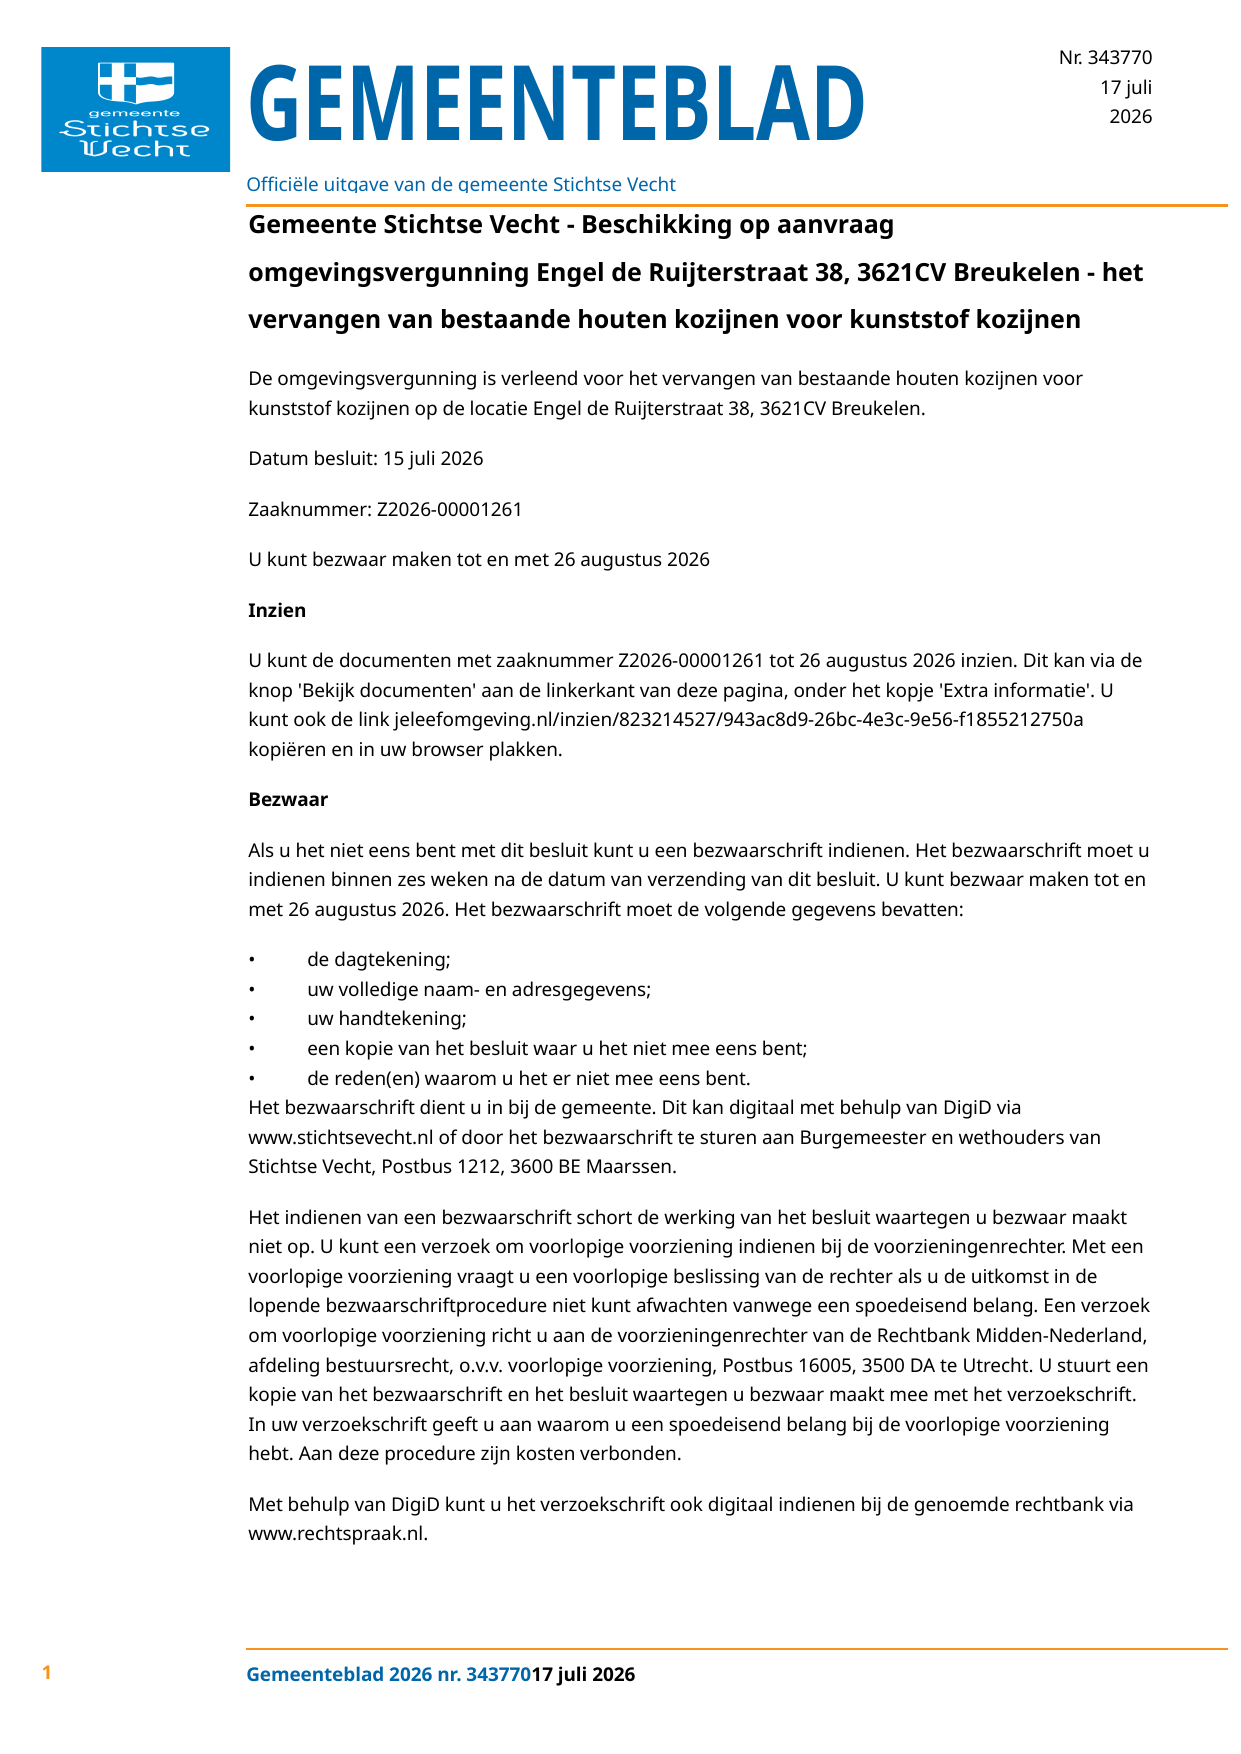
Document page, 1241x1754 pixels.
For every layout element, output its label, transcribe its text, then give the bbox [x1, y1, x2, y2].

list de dagtekening; [248, 946, 1152, 972]
text Bezwaar [248, 786, 1152, 812]
picture [99, 63, 135, 101]
text Als u het niet eens bent met dit besluit kunt u een bezwaarschrift indienen. Het bezwaarschrift moet u indienen binnen zes weken na de datum van verzending van dit besluit. U kunt bezwaar maken tot en met 26 augustus 2026. Het bezwaarschrift moet de volgende gegevens bevatten: [248, 837, 1152, 922]
text De omgevingsvergunning is verleend voor het vervangen van bestaande houten kozijnen voor kunststof kozijnen op de locatie Engel de Ruijterstraat 38, 3621CV Breukelen. [248, 366, 1152, 421]
text Inzien [248, 597, 1152, 622]
text U kunt bezwaar maken tot en met 26 augustus 2026 [248, 546, 1152, 572]
list uw volledige naam- en adresgegevens; [248, 976, 1152, 1002]
list uw handtekening; [248, 1006, 1152, 1031]
text Met behulp van DigiD kunt u het verzoekschrift ook digitaal indienen bij de genoemde rechtbank via www.rechtspraak.nl. [248, 1491, 1152, 1546]
text Het bezwaarschrift dient u in bij de gemeente. Dit kan digitaal met behulp van DigiD via www.stichtsevecht.nl of door het bezwaarschrift te sturen aan Burgemeester en wethouders van Stichtse Vecht, Postbus 1212, 3600 BE Maarssen. [248, 1094, 1152, 1179]
text Gemeente Stichtse Vecht - Beschikking op aanvraag omgevingsvergunning Engel de Ruijterstraat 38, 3621CV Breukelen - het vervangen van bestaande houten kozijnen voor kunststof kozijnen [248, 207, 1152, 336]
picture [137, 63, 174, 103]
text U kunt de documenten met zaaknummer Z2026-00001261 tot 26 augustus 2026 inzien. Dit kan via de knop 'Bekijk documenten' aan de linkerkant van deze pagina, onder het kopje 'Extra informatie'. U kunt ook de link jeleefomgeving.nl/inzien/823214527/943ac8d9-26bc-4e3c-9e56-f1855212750a kopiëren en in uw browser plakken. [248, 647, 1152, 762]
text Datum besluit: 15 juli 2026 [248, 446, 1152, 471]
list de reden(en) waarom u het er niet mee eens bent. [248, 1065, 1152, 1090]
text Het indienen van een bezwaarschrift schort de werking van het besluit waartegen u bezwaar maakt niet op. U kunt een verzoek om voorlopige voorziening indienen bij de voorzieningenrechter. Met een voorlopige voorziening vraagt u een voorlopige beslissing van de rechter als u de uitkomst in de lopende bezwaarschriftprocedure niet kunt afwachten vanwege een spoedeisend belang. Een verzoek om voorlopige voorziening richt u aan de voorzieningenrechter van de Rechtbank Midden-Nederland, afdeling bestuursrecht, o.v.v. voorlopige voorziening, Postbus 16005, 3500 DA te Utrecht. U stuurt een kopie van het bezwaarschrift en het besluit waartegen u bezwaar maakt mee met het verzoekschrift. In uw verzoekschrift geeft u aan waarom u een spoedeisend belang bij de voorlopige voorziening hebt. Aan deze procedure zijn kosten verbonden. [248, 1204, 1152, 1466]
text Zaaknummer: Z2026-00001261 [248, 496, 1152, 522]
list een kopie van het besluit waar u het niet mee eens bent; [248, 1035, 1152, 1061]
